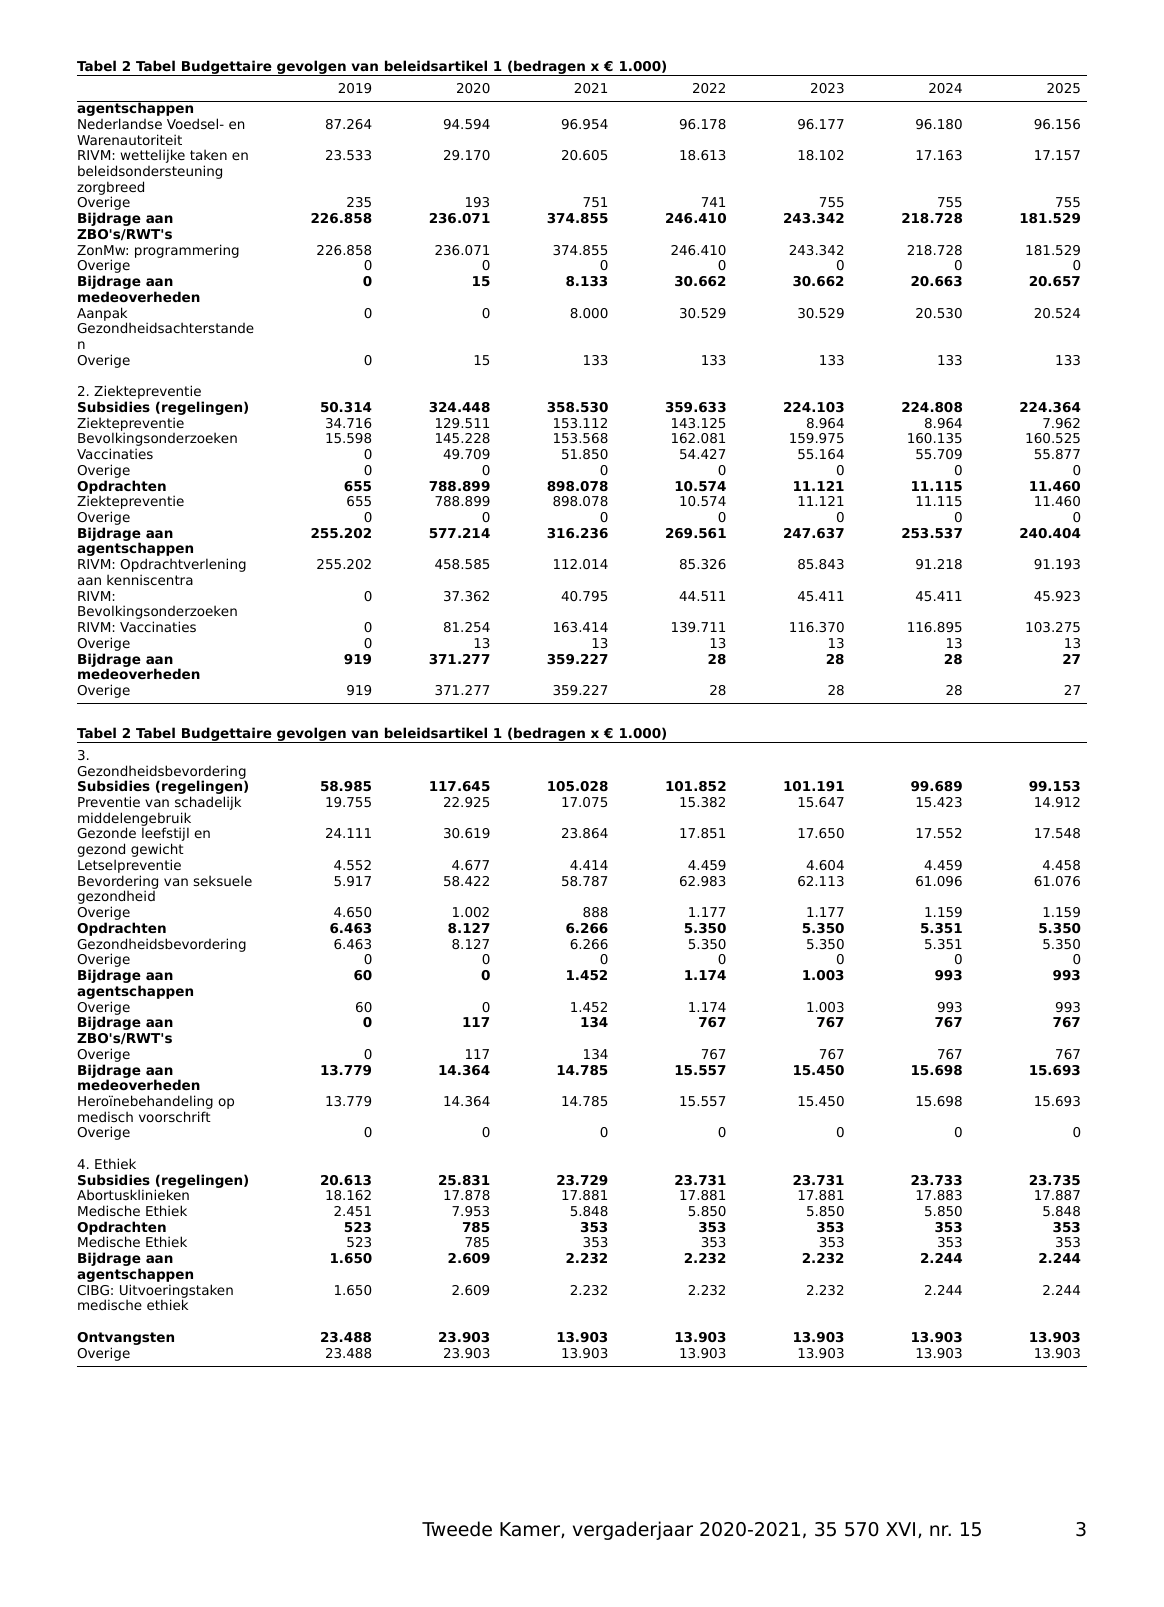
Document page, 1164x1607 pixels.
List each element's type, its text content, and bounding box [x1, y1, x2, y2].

table_cell 767 [969, 1047, 1087, 1062]
table_cell 15 [378, 274, 496, 305]
table_cell 1.177 [732, 905, 850, 921]
table_cell 6.463 [260, 936, 378, 952]
table_cell 0 [732, 463, 850, 478]
table_cell 20.663 [850, 274, 968, 305]
table_cell 28 [614, 651, 732, 683]
table_cell 0 [260, 274, 378, 305]
table_cell 5.350 [969, 936, 1087, 952]
table_cell 1.003 [732, 999, 850, 1015]
table_cell 159.975 [732, 431, 850, 447]
table_cell 45.411 [850, 589, 968, 620]
table_cell 741 [614, 195, 732, 211]
table_cell 5.850 [850, 1204, 968, 1219]
table_cell [850, 743, 968, 779]
table_cell 23.903 [378, 1345, 496, 1366]
table_cell [969, 743, 1087, 779]
table_cell [496, 1157, 614, 1172]
table_cell 15.382 [614, 795, 732, 826]
table_cell 1.159 [969, 905, 1087, 921]
table_cell 767 [732, 1047, 850, 1062]
table_cell 18.613 [614, 148, 732, 195]
table_cell 28 [850, 683, 968, 703]
table_cell Overige [77, 258, 260, 274]
table_cell 655 [260, 494, 378, 510]
table_cell 101.191 [732, 779, 850, 795]
table_cell 353 [850, 1235, 968, 1251]
table_cell [496, 1314, 614, 1330]
table_cell Gezonde leefstijl en gezond gewicht [77, 826, 260, 858]
table_cell 5.350 [732, 921, 850, 936]
table_cell CIBG: Uitvoeringstaken medische ethiek [77, 1283, 260, 1314]
table_cell 8.964 [850, 416, 968, 431]
table_cell 25.831 [378, 1173, 496, 1188]
table_cell 15.647 [732, 795, 850, 826]
table_cell 11.121 [732, 494, 850, 510]
table_cell 2.244 [850, 1283, 968, 1314]
table_cell Subsidies (regelingen) [77, 400, 260, 416]
table_cell 15.557 [614, 1062, 732, 1094]
table_cell 785 [378, 1220, 496, 1235]
table_cell 2023 [732, 76, 850, 101]
table_cell 17.548 [969, 826, 1087, 858]
table_cell Opdrachten [77, 1220, 260, 1235]
table_cell [260, 743, 378, 779]
table_cell [850, 368, 968, 384]
table_cell 20.524 [969, 305, 1087, 353]
table_cell 993 [850, 999, 968, 1015]
table_cell 60 [260, 999, 378, 1015]
table_cell 81.254 [378, 620, 496, 636]
table_cell 767 [614, 1047, 732, 1062]
table_cell 523 [260, 1235, 378, 1251]
table_cell 767 [850, 1015, 968, 1047]
table_cell 5.350 [969, 921, 1087, 936]
table_cell 139.711 [614, 620, 732, 636]
table_cell 224.808 [850, 400, 968, 416]
table_cell 236.071 [378, 211, 496, 242]
table_cell 353 [732, 1235, 850, 1251]
table_cell 0 [260, 589, 378, 620]
table_cell Overige [77, 463, 260, 478]
table_cell 218.728 [850, 211, 968, 242]
table_cell 17.883 [850, 1188, 968, 1204]
table_cell 224.103 [732, 400, 850, 416]
table_cell 99.689 [850, 779, 968, 795]
table_cell 371.277 [378, 683, 496, 703]
table_cell 243.342 [732, 243, 850, 258]
table_cell 28 [850, 651, 968, 683]
table_cell 8.127 [378, 936, 496, 952]
table_cell 5.850 [614, 1204, 732, 1219]
table_cell 14.364 [378, 1094, 496, 1125]
table_cell 5.848 [969, 1204, 1087, 1219]
table_cell Aanpak Gezondheidsachterstanden [77, 305, 260, 353]
table_cell RIVM: wettelijke taken en beleidsondersteuning zorgbreed [77, 148, 260, 195]
table_cell 8.133 [496, 274, 614, 305]
table_cell 23.731 [732, 1173, 850, 1188]
table_cell [969, 102, 1087, 117]
table_cell 1.177 [614, 905, 732, 921]
table_cell 20.530 [850, 305, 968, 353]
table_cell 785 [378, 1235, 496, 1251]
table_cell 99.153 [969, 779, 1087, 795]
table_cell [496, 743, 614, 779]
table_cell Medische Ethiek [77, 1204, 260, 1219]
table_cell 240.404 [969, 526, 1087, 557]
table_cell 6.463 [260, 921, 378, 936]
table_cell 5.350 [732, 936, 850, 952]
table_cell 0 [496, 510, 614, 526]
table_cell 14.785 [496, 1062, 614, 1094]
table_cell 117 [378, 1015, 496, 1047]
table_cell 2.232 [732, 1251, 850, 1282]
table_cell 353 [850, 1220, 968, 1235]
table_cell 0 [260, 1125, 378, 1141]
table_cell [260, 368, 378, 384]
table_cell [969, 384, 1087, 400]
table_cell 767 [969, 1015, 1087, 1047]
table_cell 0 [260, 952, 378, 968]
table_cell Overige [77, 952, 260, 968]
table_cell 145.228 [378, 431, 496, 447]
table_cell 143.125 [614, 416, 732, 431]
table_cell 374.855 [496, 211, 614, 242]
table_cell Gezondheidsbevordering [77, 936, 260, 952]
table_cell 13.779 [260, 1094, 378, 1125]
table_cell 751 [496, 195, 614, 211]
table_cell 374.855 [496, 243, 614, 258]
table_cell 160.525 [969, 431, 1087, 447]
table_cell 2021 [496, 76, 614, 101]
table_cell [850, 102, 968, 117]
table_cell 13.779 [260, 1062, 378, 1094]
table_cell 2022 [614, 76, 732, 101]
table_cell 0 [969, 463, 1087, 478]
table_cell 1.159 [850, 905, 968, 921]
table_cell 353 [496, 1220, 614, 1235]
table_cell RIVM: Vaccinaties [77, 620, 260, 636]
table_cell 14.364 [378, 1062, 496, 1094]
table_cell 0 [378, 510, 496, 526]
table_cell 359.227 [496, 683, 614, 703]
table_cell 755 [969, 195, 1087, 211]
table_cell 0 [969, 510, 1087, 526]
table_cell 236.071 [378, 243, 496, 258]
table_cell 0 [260, 620, 378, 636]
table_cell 101.852 [614, 779, 732, 795]
table_cell 0 [969, 1125, 1087, 1141]
table_cell 2.609 [378, 1251, 496, 1282]
table_cell 24.111 [260, 826, 378, 858]
table_cell 0 [850, 463, 968, 478]
table_cell 0 [614, 1125, 732, 1141]
table_cell Bijdrage aan medeoverheden [77, 274, 260, 305]
table_cell agentschappen [77, 102, 260, 117]
table_cell 17.887 [969, 1188, 1087, 1204]
table_cell 7.962 [969, 416, 1087, 431]
table_cell 4.459 [614, 858, 732, 873]
table_cell 353 [496, 1235, 614, 1251]
table_cell 91.218 [850, 557, 968, 588]
table_cell 755 [850, 195, 968, 211]
table_cell 755 [732, 195, 850, 211]
table_cell 4. Ethiek [77, 1157, 260, 1172]
table_cell Bijdrage aan ZBO's/RWT's [77, 1015, 260, 1047]
table_cell 359.633 [614, 400, 732, 416]
table_cell 0 [732, 510, 850, 526]
table_cell Bevordering van seksuele gezondheid [77, 874, 260, 905]
table_cell 13.903 [614, 1330, 732, 1345]
table_cell 255.202 [260, 557, 378, 588]
table_cell 13.903 [732, 1330, 850, 1345]
table_cell 40.795 [496, 589, 614, 620]
table_cell 0 [378, 999, 496, 1015]
table_cell Preventie van schadelijk middelengebruik [77, 795, 260, 826]
table_cell [614, 368, 732, 384]
table_cell 55.709 [850, 447, 968, 463]
table_cell 13.903 [732, 1345, 850, 1366]
table_cell 226.858 [260, 243, 378, 258]
table_cell 0 [614, 463, 732, 478]
table_cell 0 [378, 258, 496, 274]
table_cell 5.350 [614, 936, 732, 952]
table_cell 4.458 [969, 858, 1087, 873]
table_cell [260, 1157, 378, 1172]
table_cell RIVM: Bevolkingsonderzoeken [77, 589, 260, 620]
table_cell [969, 1141, 1087, 1157]
table_cell 1.452 [496, 999, 614, 1015]
table_cell [378, 368, 496, 384]
table_cell 0 [732, 952, 850, 968]
table_cell 17.650 [732, 826, 850, 858]
table_cell 17.881 [614, 1188, 732, 1204]
table_cell 11.460 [969, 479, 1087, 494]
table_cell 13.903 [969, 1345, 1087, 1366]
table_cell 0 [378, 305, 496, 353]
table_cell 23.735 [969, 1173, 1087, 1188]
table_cell 13 [496, 636, 614, 651]
table_cell 2.244 [850, 1251, 968, 1282]
table_cell [969, 368, 1087, 384]
table_cell 112.014 [496, 557, 614, 588]
table_cell 993 [969, 968, 1087, 999]
table_cell [260, 102, 378, 117]
table_cell Abortusklinieken [77, 1188, 260, 1204]
table_cell [732, 1314, 850, 1330]
table_cell 30.529 [614, 305, 732, 353]
table_cell Bijdrage aan agentschappen [77, 1251, 260, 1282]
table_cell 2.232 [496, 1251, 614, 1282]
table_cell 30.662 [732, 274, 850, 305]
table_cell 898.078 [496, 494, 614, 510]
table_cell 13 [850, 636, 968, 651]
table_cell 0 [732, 1125, 850, 1141]
table_cell Overige [77, 353, 260, 368]
table_cell 0 [850, 952, 968, 968]
table_cell 253.537 [850, 526, 968, 557]
table_cell [614, 384, 732, 400]
table_cell 30.619 [378, 826, 496, 858]
table_cell 353 [969, 1220, 1087, 1235]
table_cell 993 [850, 968, 968, 999]
table_cell 13 [732, 636, 850, 651]
table_cell 13.903 [496, 1345, 614, 1366]
table_cell 28 [732, 683, 850, 703]
table_cell [732, 1157, 850, 1172]
table_cell Bijdrage aan agentschappen [77, 968, 260, 999]
table_cell 0 [378, 968, 496, 999]
table_cell 61.076 [969, 874, 1087, 905]
table_cell 0 [850, 510, 968, 526]
table_cell 353 [614, 1220, 732, 1235]
table_cell 2.451 [260, 1204, 378, 1219]
table_cell 29.170 [378, 148, 496, 195]
table_cell 117.645 [378, 779, 496, 795]
table_cell 117 [378, 1047, 496, 1062]
table_cell 243.342 [732, 211, 850, 242]
table_cell 2.232 [732, 1283, 850, 1314]
table_cell 96.156 [969, 117, 1087, 148]
table_cell 1.002 [378, 905, 496, 921]
table_cell Ontvangsten [77, 1330, 260, 1345]
table_cell [496, 384, 614, 400]
table_cell 23.733 [850, 1173, 968, 1188]
table_cell [378, 102, 496, 117]
table_cell 13.903 [496, 1330, 614, 1345]
table_cell 898.078 [496, 479, 614, 494]
table_cell 2019 [260, 76, 378, 101]
table_cell 129.511 [378, 416, 496, 431]
table_cell Overige [77, 999, 260, 1015]
table_cell [732, 384, 850, 400]
table_cell 6.266 [496, 921, 614, 936]
table_cell Bijdrage aan medeoverheden [77, 651, 260, 683]
table_cell Heroïnebehandeling op medisch voorschrift [77, 1094, 260, 1125]
table_cell 17.881 [496, 1188, 614, 1204]
table_cell [496, 368, 614, 384]
table_cell 3. Gezondheidsbevordering [77, 743, 260, 779]
table_cell [614, 1141, 732, 1157]
table_cell 17.878 [378, 1188, 496, 1204]
table_cell [614, 102, 732, 117]
table_cell 5.351 [850, 936, 968, 952]
table_cell 17.163 [850, 148, 968, 195]
table_cell 30.662 [614, 274, 732, 305]
table_cell [496, 102, 614, 117]
table_cell 153.112 [496, 416, 614, 431]
table_cell 6.266 [496, 936, 614, 952]
table_cell 50.314 [260, 400, 378, 416]
table_cell 11.115 [850, 494, 968, 510]
table_cell 246.410 [614, 243, 732, 258]
table_cell 0 [614, 952, 732, 968]
table_cell 23.488 [260, 1345, 378, 1366]
table_cell 0 [732, 258, 850, 274]
table_cell 23.729 [496, 1173, 614, 1188]
table_cell 17.075 [496, 795, 614, 826]
table_cell 316.236 [496, 526, 614, 557]
table_header Tabel 2 Tabel Budgettaire gevolgen van beleidsartikel 1 (bedragen x € 1.000) [77, 59, 1087, 75]
table_cell 54.427 [614, 447, 732, 463]
table_cell 767 [850, 1047, 968, 1062]
table_cell 58.985 [260, 779, 378, 795]
table_cell 4.552 [260, 858, 378, 873]
table_cell 353 [732, 1220, 850, 1235]
table_cell Overige [77, 636, 260, 651]
table_cell [850, 1157, 968, 1172]
table_cell 359.227 [496, 651, 614, 683]
table_cell 23.533 [260, 148, 378, 195]
table_cell 18.162 [260, 1188, 378, 1204]
table_cell [378, 1314, 496, 1330]
table_header Tabel 2 Tabel Budgettaire gevolgen van beleidsartikel 1 (bedragen x € 1.000) [77, 726, 1087, 742]
table_cell Bevolkingsonderzoeken [77, 431, 260, 447]
table_cell 45.923 [969, 589, 1087, 620]
table_cell 37.362 [378, 589, 496, 620]
table_cell Opdrachten [77, 479, 260, 494]
table_cell 0 [260, 447, 378, 463]
table_cell Bijdrage aan agentschappen [77, 526, 260, 557]
table_cell 0 [496, 952, 614, 968]
table_cell 10.574 [614, 479, 732, 494]
table_cell 919 [260, 651, 378, 683]
table_cell RIVM: Opdrachtverlening aan kenniscentra [77, 557, 260, 588]
table_cell 45.411 [732, 589, 850, 620]
table_cell 4.677 [378, 858, 496, 873]
table_cell 20.657 [969, 274, 1087, 305]
table_cell 20.613 [260, 1173, 378, 1188]
table_cell [850, 384, 968, 400]
table_cell 133 [496, 353, 614, 368]
table_cell 523 [260, 1220, 378, 1235]
table_cell [378, 1157, 496, 1172]
table_cell 13.903 [969, 1330, 1087, 1345]
table_cell Overige [77, 1125, 260, 1141]
table_cell 193 [378, 195, 496, 211]
table_cell 85.326 [614, 557, 732, 588]
table_cell 103.275 [969, 620, 1087, 636]
table_cell 14.912 [969, 795, 1087, 826]
table_cell Subsidies (regelingen) [77, 779, 260, 795]
table_cell 22.925 [378, 795, 496, 826]
table_cell 0 [378, 1125, 496, 1141]
table_cell 133 [850, 353, 968, 368]
table_cell Ziektepreventie [77, 416, 260, 431]
table_cell 116.370 [732, 620, 850, 636]
table_cell [378, 1141, 496, 1157]
table_cell [732, 102, 850, 117]
table_cell 19.755 [260, 795, 378, 826]
table_cell 58.422 [378, 874, 496, 905]
table_cell Overige [77, 510, 260, 526]
table_cell 353 [614, 1235, 732, 1251]
table_cell 13.903 [850, 1345, 968, 1366]
table_cell [850, 1141, 968, 1157]
table_cell 11.115 [850, 479, 968, 494]
table_cell 0 [260, 305, 378, 353]
table_cell 2020 [378, 76, 496, 101]
table_cell 8.127 [378, 921, 496, 936]
table_cell 655 [260, 479, 378, 494]
table_cell 1.650 [260, 1283, 378, 1314]
table_cell [77, 368, 260, 384]
table_cell 5.850 [732, 1204, 850, 1219]
table_cell 8.964 [732, 416, 850, 431]
table_cell [732, 743, 850, 779]
table_cell 58.787 [496, 874, 614, 905]
table_cell 235 [260, 195, 378, 211]
table_cell 62.113 [732, 874, 850, 905]
table_cell 0 [969, 258, 1087, 274]
table_cell [969, 1157, 1087, 1172]
table_cell [77, 76, 260, 101]
table_cell 1.650 [260, 1251, 378, 1282]
table_cell 246.410 [614, 211, 732, 242]
table_cell 13 [969, 636, 1087, 651]
table_cell 2024 [850, 76, 968, 101]
table_cell 23.731 [614, 1173, 732, 1188]
table_cell [260, 1141, 378, 1157]
table_cell 0 [260, 463, 378, 478]
table_cell 4.604 [732, 858, 850, 873]
table_cell Medische Ethiek [77, 1235, 260, 1251]
table_cell 371.277 [378, 651, 496, 683]
table_cell 2.232 [614, 1251, 732, 1282]
table_cell 44.511 [614, 589, 732, 620]
table_cell 51.850 [496, 447, 614, 463]
table_cell 5.917 [260, 874, 378, 905]
table_cell 269.561 [614, 526, 732, 557]
table_cell 788.899 [378, 479, 496, 494]
table_cell 11.460 [969, 494, 1087, 510]
table_cell 10.574 [614, 494, 732, 510]
table_cell 23.903 [378, 1330, 496, 1345]
table_cell 226.858 [260, 211, 378, 242]
table_cell 20.605 [496, 148, 614, 195]
table_cell 134 [496, 1015, 614, 1047]
table_cell 15.698 [850, 1062, 968, 1094]
table_cell 577.214 [378, 526, 496, 557]
table_cell Nederlandse Voedsel- en Warenautoriteit [77, 117, 260, 148]
table_cell Overige [77, 1047, 260, 1062]
table_cell 160.135 [850, 431, 968, 447]
table_cell 255.202 [260, 526, 378, 557]
table_cell Subsidies (regelingen) [77, 1173, 260, 1188]
table_cell 11.121 [732, 479, 850, 494]
table_cell 919 [260, 683, 378, 703]
table_cell 218.728 [850, 243, 968, 258]
table_cell 15.557 [614, 1094, 732, 1125]
table_cell 62.983 [614, 874, 732, 905]
table_cell 2.609 [378, 1283, 496, 1314]
table_cell 133 [969, 353, 1087, 368]
table_cell 4.650 [260, 905, 378, 921]
table_cell 13.903 [614, 1345, 732, 1366]
table_cell 458.585 [378, 557, 496, 588]
table_cell 163.414 [496, 620, 614, 636]
table_cell 55.877 [969, 447, 1087, 463]
table_cell 0 [850, 258, 968, 274]
table_cell Overige [77, 683, 260, 703]
table_cell Bijdrage aan medeoverheden [77, 1062, 260, 1094]
table_cell 162.081 [614, 431, 732, 447]
table_cell 134 [496, 1047, 614, 1062]
table_cell 8.000 [496, 305, 614, 353]
table_cell [378, 384, 496, 400]
table_cell 888 [496, 905, 614, 921]
table_cell 2025 [969, 76, 1087, 101]
table_cell Ziektepreventie [77, 494, 260, 510]
table_cell 7.953 [378, 1204, 496, 1219]
table_cell 353 [969, 1235, 1087, 1251]
table_cell 0 [378, 463, 496, 478]
table_cell 14.785 [496, 1094, 614, 1125]
table_cell 181.529 [969, 211, 1087, 242]
table_cell 13.903 [850, 1330, 968, 1345]
table_cell 5.351 [850, 921, 968, 936]
table_cell [378, 743, 496, 779]
table_cell 1.452 [496, 968, 614, 999]
table_cell 15 [378, 353, 496, 368]
table_cell 993 [969, 999, 1087, 1015]
table_cell 17.157 [969, 148, 1087, 195]
table_cell 788.899 [378, 494, 496, 510]
table_cell 0 [496, 463, 614, 478]
table_cell 28 [614, 683, 732, 703]
table_cell 767 [614, 1015, 732, 1047]
table_cell 61.096 [850, 874, 968, 905]
table_cell 0 [614, 510, 732, 526]
table_cell 13 [378, 636, 496, 651]
table_cell 30.529 [732, 305, 850, 353]
table_cell 2.232 [496, 1283, 614, 1314]
table_cell ZonMw: programmering [77, 243, 260, 258]
table_cell 60 [260, 968, 378, 999]
table_cell 27 [969, 683, 1087, 703]
table_cell 96.954 [496, 117, 614, 148]
table_cell Letselpreventie [77, 858, 260, 873]
table_cell 23.864 [496, 826, 614, 858]
table_cell 0 [260, 1047, 378, 1062]
table_cell 133 [614, 353, 732, 368]
table_cell 15.698 [850, 1094, 968, 1125]
table_cell 0 [260, 636, 378, 651]
table_cell [77, 1141, 260, 1157]
table_cell 2.232 [614, 1283, 732, 1314]
table_cell 767 [732, 1015, 850, 1047]
table_cell 133 [732, 353, 850, 368]
table_cell Opdrachten [77, 921, 260, 936]
table_cell 153.568 [496, 431, 614, 447]
table_cell 17.881 [732, 1188, 850, 1204]
table_cell Overige [77, 905, 260, 921]
table_cell 0 [969, 952, 1087, 968]
table_cell 105.028 [496, 779, 614, 795]
table_cell 17.552 [850, 826, 968, 858]
table_cell 94.594 [378, 117, 496, 148]
table_cell [969, 1314, 1087, 1330]
table_cell 15.423 [850, 795, 968, 826]
table_cell 0 [496, 1125, 614, 1141]
table_cell [614, 1314, 732, 1330]
table_cell 23.488 [260, 1330, 378, 1345]
table_cell 34.716 [260, 416, 378, 431]
table_cell 4.459 [850, 858, 968, 873]
table_cell 0 [614, 258, 732, 274]
table_cell 96.180 [850, 117, 968, 148]
table_cell 5.848 [496, 1204, 614, 1219]
table_cell 5.350 [614, 921, 732, 936]
table_cell 0 [850, 1125, 968, 1141]
table_cell 15.693 [969, 1094, 1087, 1125]
table_cell 17.851 [614, 826, 732, 858]
table_cell 18.102 [732, 148, 850, 195]
table_cell [732, 1141, 850, 1157]
table_cell 49.709 [378, 447, 496, 463]
table_cell 96.178 [614, 117, 732, 148]
table_cell [260, 1314, 378, 1330]
table_cell 15.450 [732, 1094, 850, 1125]
table_cell 0 [260, 258, 378, 274]
table_cell 2.244 [969, 1251, 1087, 1282]
table_cell 0 [260, 510, 378, 526]
table_cell 27 [969, 651, 1087, 683]
table_cell 0 [378, 952, 496, 968]
table_cell 2. Ziektepreventie [77, 384, 260, 400]
table_cell 0 [260, 1015, 378, 1047]
table_cell [614, 743, 732, 779]
table_cell Overige [77, 1345, 260, 1366]
table_cell 13 [614, 636, 732, 651]
table_cell 55.164 [732, 447, 850, 463]
table_cell 4.414 [496, 858, 614, 873]
table_cell [850, 1314, 968, 1330]
table_cell [77, 1314, 260, 1330]
table_cell 224.364 [969, 400, 1087, 416]
table_cell [732, 368, 850, 384]
table_cell 0 [496, 258, 614, 274]
table_cell [496, 1141, 614, 1157]
table_cell 87.264 [260, 117, 378, 148]
table_cell Bijdrage aan ZBO's/RWT's [77, 211, 260, 242]
table_cell 1.174 [614, 968, 732, 999]
table_cell 15.598 [260, 431, 378, 447]
table_cell 2.244 [969, 1283, 1087, 1314]
table_cell 85.843 [732, 557, 850, 588]
table_cell 324.448 [378, 400, 496, 416]
table_cell [260, 384, 378, 400]
table_cell 96.177 [732, 117, 850, 148]
table_cell Overige [77, 195, 260, 211]
table_cell 15.450 [732, 1062, 850, 1094]
table_cell 1.174 [614, 999, 732, 1015]
table_cell [614, 1157, 732, 1172]
table_cell 28 [732, 651, 850, 683]
table_cell 247.637 [732, 526, 850, 557]
table_cell 358.530 [496, 400, 614, 416]
table_cell 0 [260, 353, 378, 368]
table_cell 181.529 [969, 243, 1087, 258]
table_cell 15.693 [969, 1062, 1087, 1094]
table_cell 116.895 [850, 620, 968, 636]
table_cell Vaccinaties [77, 447, 260, 463]
table_cell 91.193 [969, 557, 1087, 588]
table_cell 1.003 [732, 968, 850, 999]
